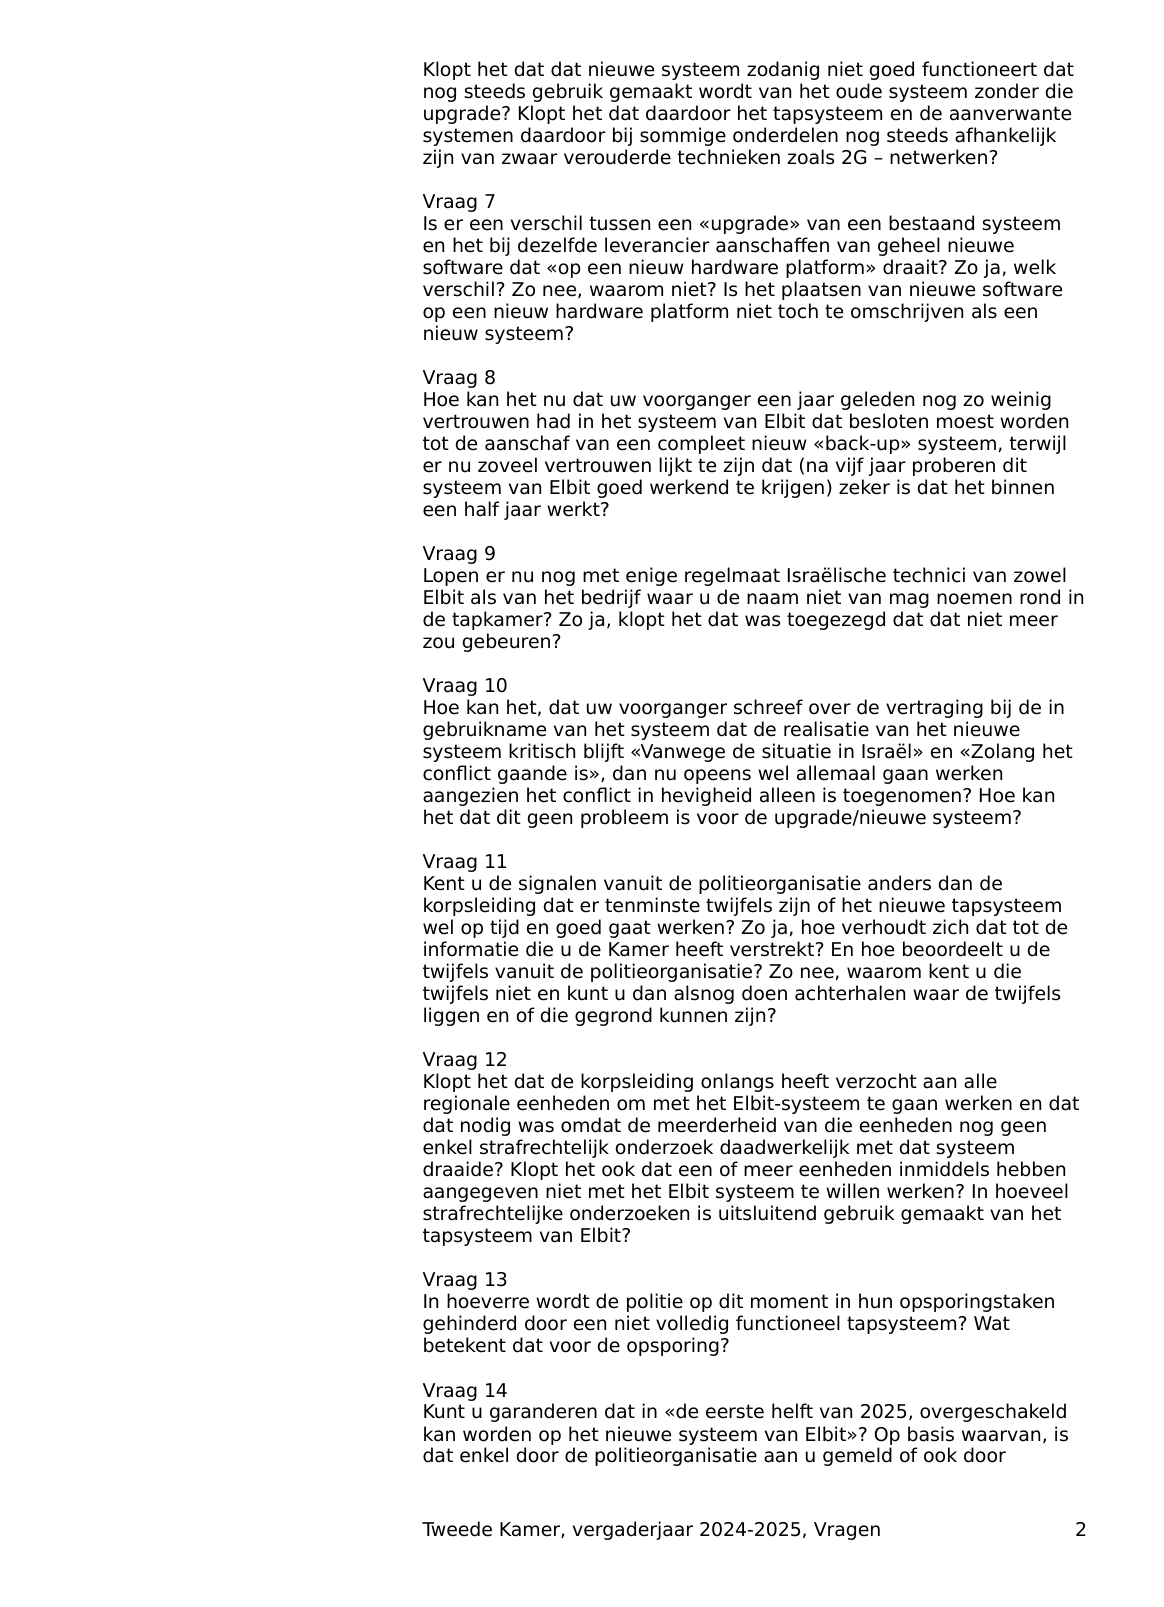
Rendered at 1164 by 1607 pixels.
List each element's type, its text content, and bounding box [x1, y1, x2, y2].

text Vraag 12 [422, 1049, 1087, 1071]
text Vraag 10 [422, 675, 1087, 697]
text Kent u de signalen vanuit de politieorganisatie anders dan de korpsleiding dat er tenminste twijfels zijn of het nieuwe tapsysteem wel op tijd en goed gaat werken? Zo ja, hoe verhoudt zich dat tot de informatie die u de Kamer heeft verstrekt? En hoe beoordeelt u de twijfels vanuit de politieorganisatie? Zo nee, waarom kent u die twijfels niet en kunt u dan alsnog doen achterhalen waar de twijfels liggen en of die gegrond kunnen zijn? [422, 873, 1087, 1027]
text In hoeverre wordt de politie op dit moment in hun opsporingstaken gehinderd door een niet volledig functioneel tapsysteem? Wat betekent dat voor de opsporing? [422, 1291, 1087, 1357]
text Vraag 14 [422, 1379, 1087, 1401]
text Vraag 7 [422, 191, 1087, 213]
text Klopt het dat dat nieuwe systeem zodanig niet goed functioneert dat nog steeds gebruik gemaakt wordt van het oude systeem zonder die upgrade? Klopt het dat daardoor het tapsysteem en de aanverwante systemen daardoor bij sommige onderdelen nog steeds afhankelijk zijn van zwaar verouderde technieken zoals 2G – netwerken? [422, 59, 1087, 169]
text Lopen er nu nog met enige regelmaat Israëlische technici van zowel Elbit als van het bedrijf waar u de naam niet van mag noemen rond in de tapkamer? Zo ja, klopt het dat was toegezegd dat dat niet meer zou gebeuren? [422, 565, 1087, 653]
text Vraag 11 [422, 851, 1087, 873]
text Hoe kan het nu dat uw voorganger een jaar geleden nog zo weinig vertrouwen had in het systeem van Elbit dat besloten moest worden tot de aanschaf van een compleet nieuw «back-up» systeem, terwijl er nu zoveel vertrouwen lijkt te zijn dat (na vijf jaar proberen dit systeem van Elbit goed werkend te krijgen) zeker is dat het binnen een half jaar werkt? [422, 389, 1087, 521]
text Kunt u garanderen dat in «de eerste helft van 2025, overgeschakeld kan worden op het nieuwe systeem van Elbit»? Op basis waarvan, is dat enkel door de politieorganisatie aan u gemeld of ook door [422, 1401, 1087, 1467]
text Vraag 13 [422, 1269, 1087, 1291]
text Is er een verschil tussen een «upgrade» van een bestaand systeem en het bij dezelfde leverancier aanschaffen van geheel nieuwe software dat «op een nieuw hardware platform» draait? Zo ja, welk verschil? Zo nee, waarom niet? Is het plaatsen van nieuwe software op een nieuw hardware platform niet toch te omschrijven als een nieuw systeem? [422, 213, 1087, 345]
text Hoe kan het, dat uw voorganger schreef over de vertraging bij de in gebruikname van het systeem dat de realisatie van het nieuwe systeem kritisch blijft «Vanwege de situatie in Israël» en «Zolang het conflict gaande is», dan nu opeens wel allemaal gaan werken aangezien het conflict in hevigheid alleen is toegenomen? Hoe kan het dat dit geen probleem is voor de upgrade/nieuwe systeem? [422, 697, 1087, 829]
text Klopt het dat de korpsleiding onlangs heeft verzocht aan alle regionale eenheden om met het Elbit-systeem te gaan werken en dat dat nodig was omdat de meerderheid van die eenheden nog geen enkel strafrechtelijk onderzoek daadwerkelijk met dat systeem draaide? Klopt het ook dat een of meer eenheden inmiddels hebben aangegeven niet met het Elbit systeem te willen werken? In hoeveel strafrechtelijke onderzoeken is uitsluitend gebruik gemaakt van het tapsysteem van Elbit? [422, 1071, 1087, 1247]
text Vraag 8 [422, 367, 1087, 389]
text Vraag 9 [422, 543, 1087, 565]
